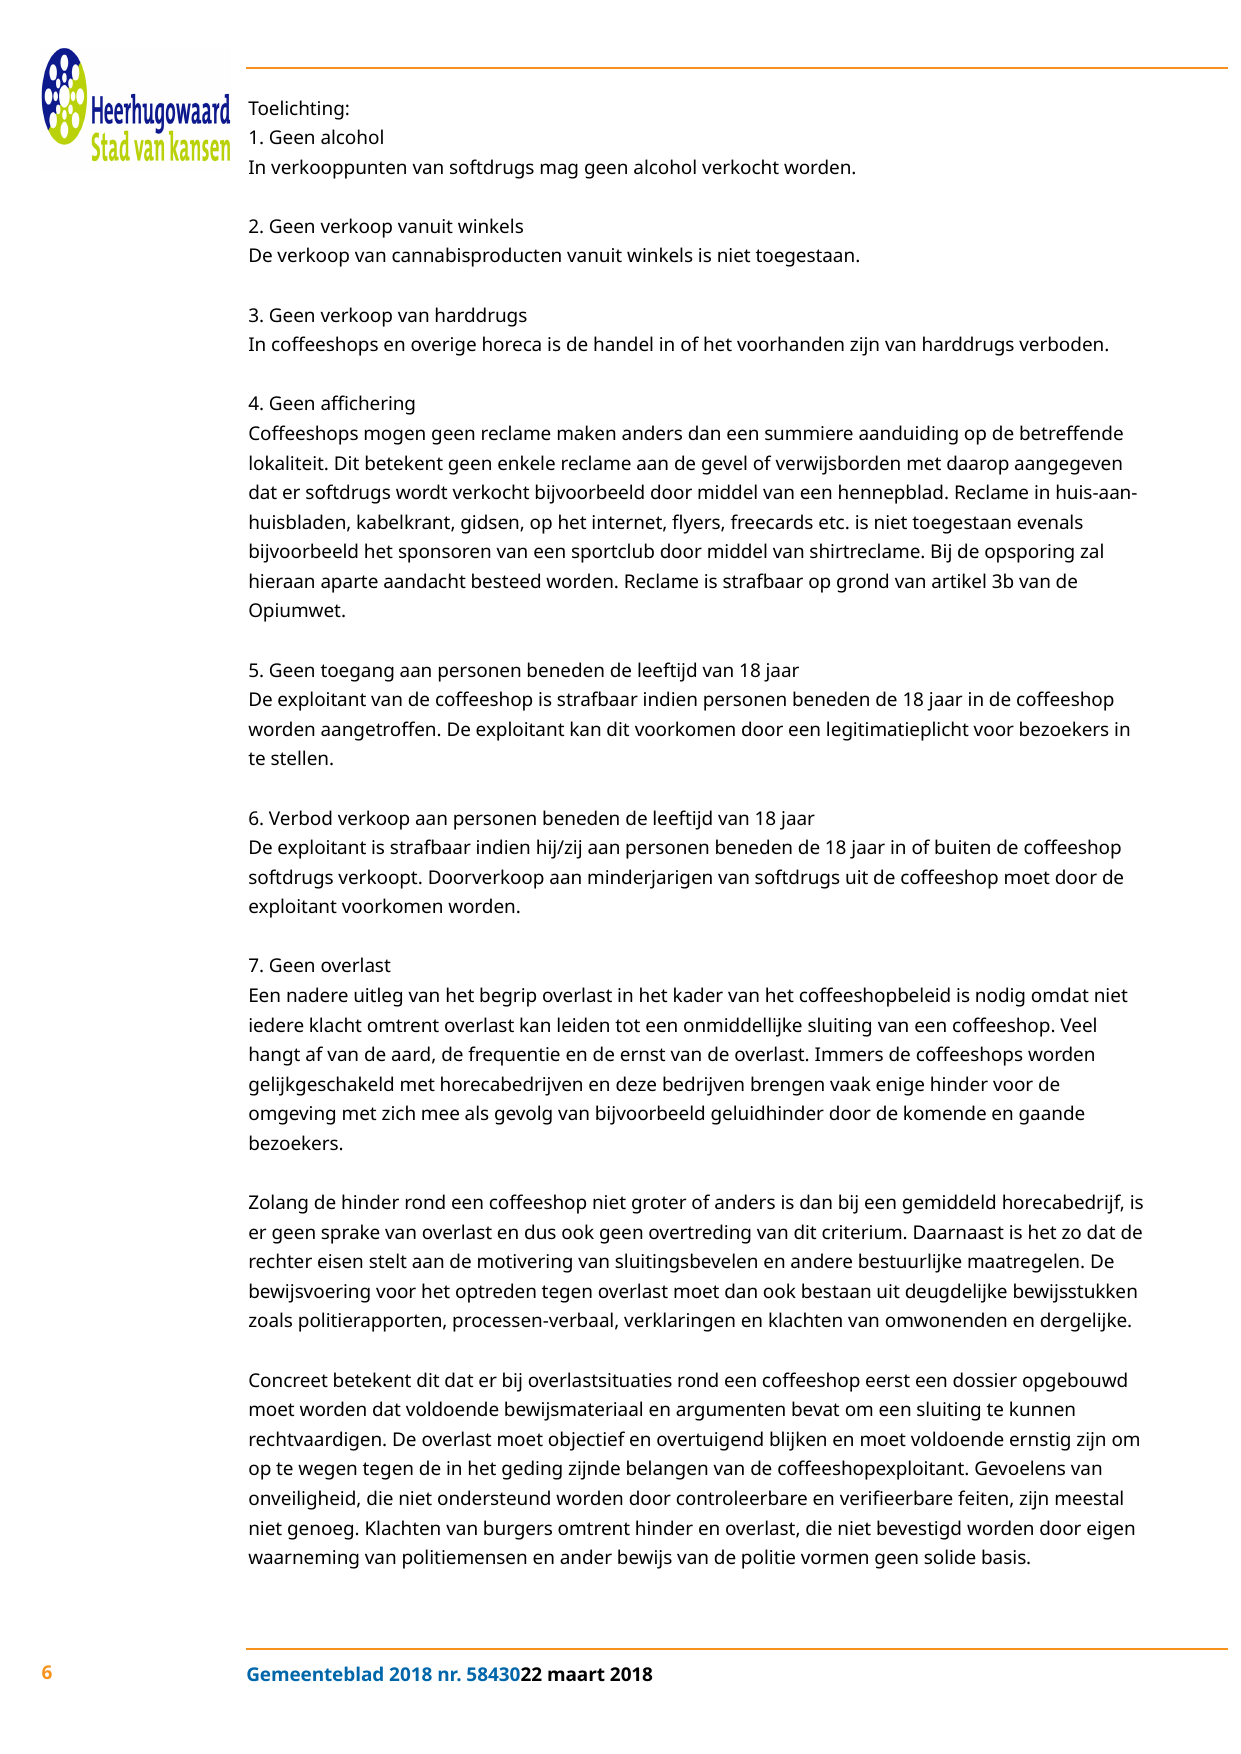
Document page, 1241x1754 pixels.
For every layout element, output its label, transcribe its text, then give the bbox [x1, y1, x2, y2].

text Toelichting: [248, 95, 1152, 121]
text Zolang de hinder rond een coffeeshop niet groter of anders is dan bij een gemiddeld horecabedrijf, is er geen sprake van overlast en dus ook geen overtreding van dit criterium. Daarnaast is het zo dat de rechter eisen stelt aan de motivering van sluitingsbevelen en andere bestuurlijke maatregelen. De bewijsvoering voor het optreden tegen overlast moet dan ook bestaan uit deugdelijke bewijsstukken zoals politierapporten, processen-verbaal, verklaringen en klachten van omwonenden en dergelijke. [248, 1189, 1152, 1333]
text Een nadere uitleg van het begrip overlast in het kader van het coffeeshopbeleid is nodig omdat niet iedere klacht omtrent overlast kan leiden tot een onmiddellijke sluiting van een coffeeshop. Veel hangt af van de aard, de frequentie en de ernst van de overlast. Immers de coffeeshops worden gelijkgeschakeld met horecabedrijven en deze bedrijven brengen vaak enige hinder voor de omgeving met zich mee als gevolg van bijvoorbeeld geluidhinder door de komende en gaande bezoekers. [248, 982, 1152, 1156]
text 7. Geen overlast [248, 953, 1152, 978]
text 4. Geen affichering [248, 391, 1152, 416]
text De exploitant van de coffeeshop is strafbaar indien personen beneden de 18 jaar in de coffeeshop worden aangetroffen. De exploitant kan dit voorkomen door een legitimatieplicht voor bezoekers in te stellen. [248, 686, 1152, 771]
text De verkoop van cannabisproducten vanuit winkels is niet toegestaan. [248, 243, 1152, 268]
picture [41, 47, 231, 172]
text 5. Geen toegang aan personen beneden de leeftijd van 18 jaar [248, 657, 1152, 683]
text In coffeeshops en overige horeca is de handel in of het voorhanden zijn van harddrugs verboden. [248, 331, 1152, 357]
text In verkooppunten van softdrugs mag geen alcohol verkocht worden. [248, 154, 1152, 180]
text Concreet betekent dit dat er bij overlastsituaties rond een coffeeshop eerst een dossier opgebouwd moet worden dat voldoende bewijsmateriaal en argumenten bevat om een sluiting te kunnen rechtvaardigen. De overlast moet objectief en overtuigend blijken en moet voldoende ernstig zijn om op te wegen tegen de in het geding zijnde belangen van de coffeeshopexploitant. Gevoelens van onveiligheid, die niet ondersteund worden door controleerbare en verifieerbare feiten, zijn meestal niet genoeg. Klachten van burgers omtrent hinder en overlast, die niet bevestigd worden door eigen waarneming van politiemensen en ander bewijs van de politie vormen geen solide basis. [248, 1367, 1152, 1570]
text 1. Geen alcohol [248, 124, 1152, 150]
text De exploitant is strafbaar indien hij/zij aan personen beneden de 18 jaar in of buiten de coffeeshop softdrugs verkoopt. Doorverkoop aan minderjarigen van softdrugs uit de coffeeshop moet door de exploitant voorkomen worden. [248, 834, 1152, 919]
text Coffeeshops mogen geen reclame maken anders dan een summiere aanduiding op de betreffende lokaliteit. Dit betekent geen enkele reclame aan de gevel of verwijsborden met daarop aangegeven dat er softdrugs wordt verkocht bijvoorbeeld door middel van een hennepblad. Reclame in huis-aan-huisbladen, kabelkrant, gidsen, op het internet, flyers, freecards etc. is niet toegestaan evenals bijvoorbeeld het sponsoren van een sportclub door middel van shirtreclame. Bij de opsporing zal hieraan aparte aandacht besteed worden. Reclame is strafbaar op grond van artikel 3b van de Opiumwet. [248, 420, 1152, 623]
text 2. Geen verkoop vanuit winkels [248, 213, 1152, 239]
text 6. Verbod verkoop aan personen beneden de leeftijd van 18 jaar [248, 805, 1152, 831]
text 3. Geen verkoop van harddrugs [248, 302, 1152, 328]
